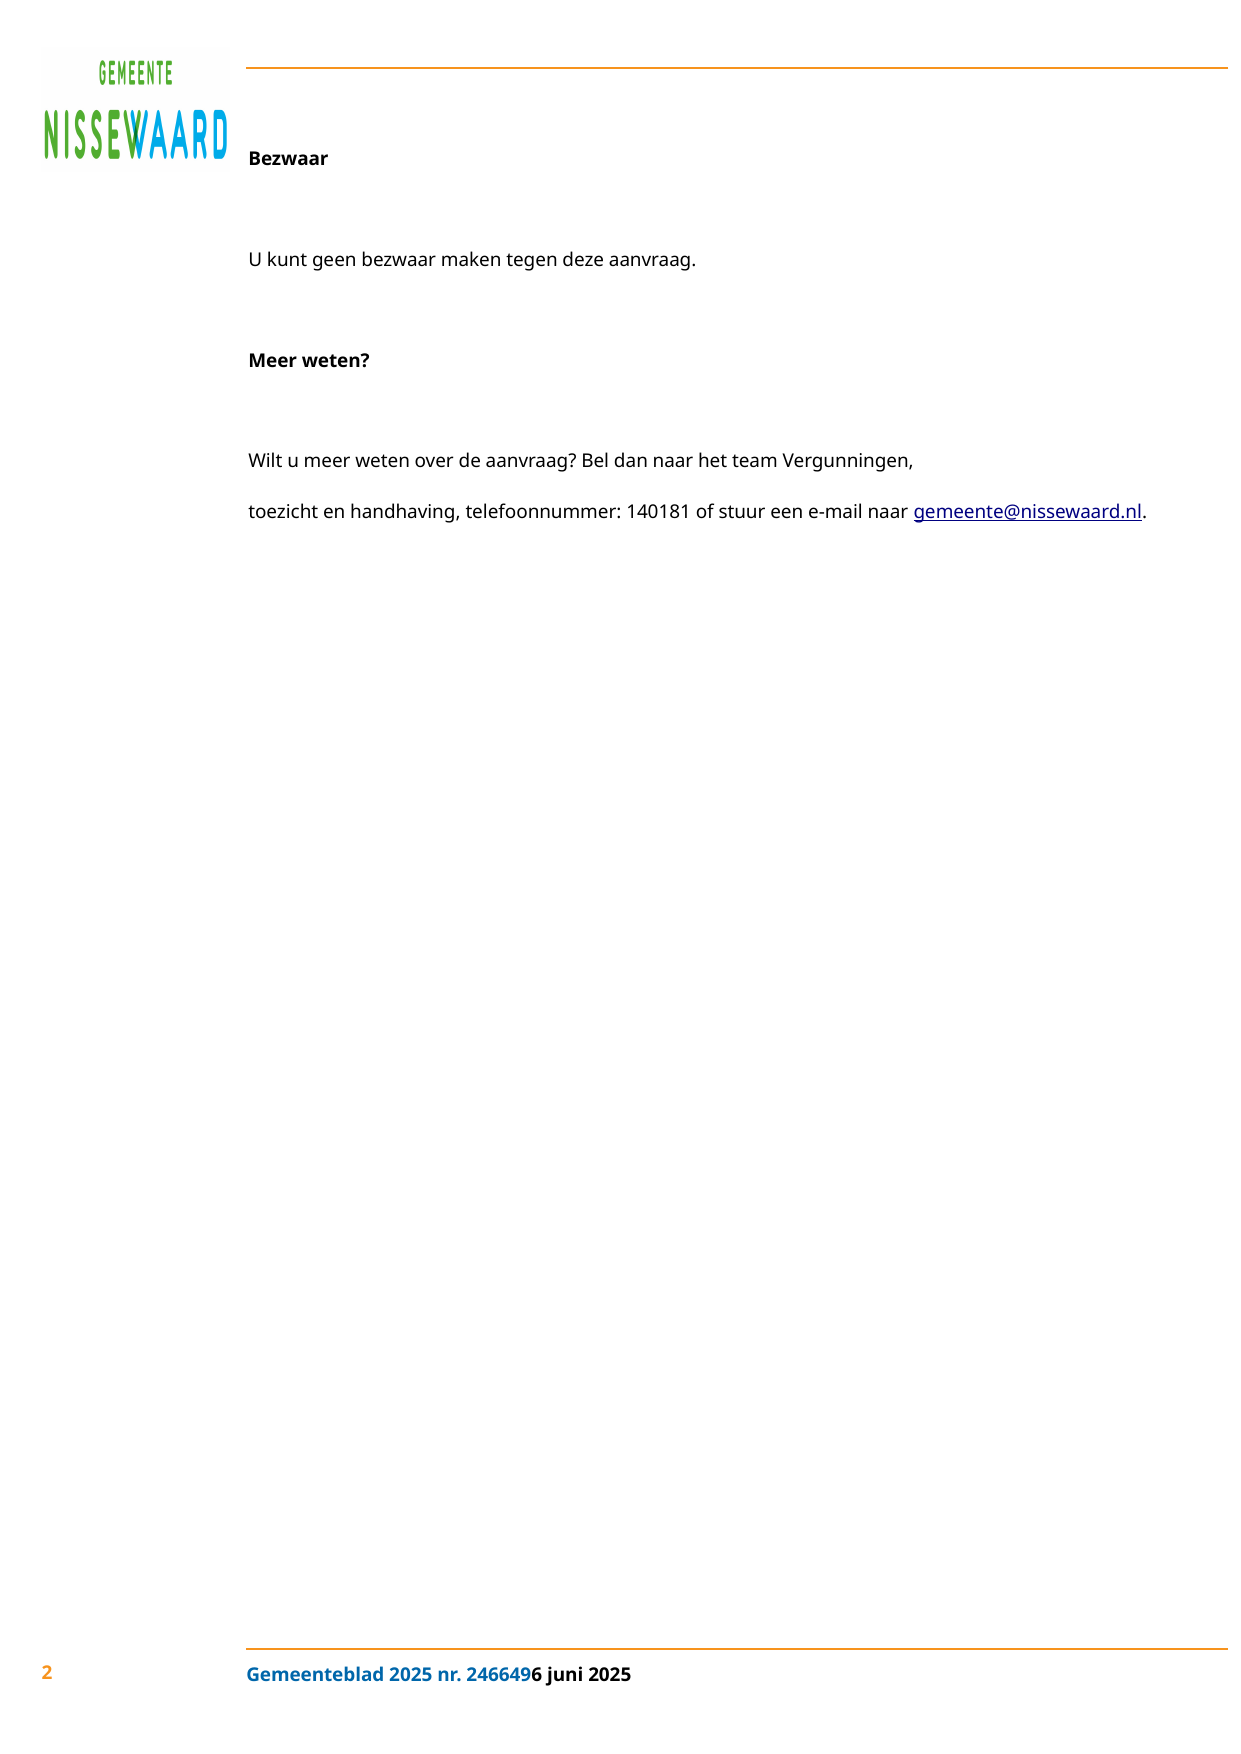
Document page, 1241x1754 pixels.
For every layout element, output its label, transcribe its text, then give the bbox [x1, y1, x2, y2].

text toezicht en handhaving, telefoonnummer: 140181 of stuur een e-mail naar gemeente@nissewaard.nl. [248, 498, 1152, 524]
picture [41, 47, 231, 172]
text Bezwaar [248, 145, 1152, 171]
text U kunt geen bezwaar maken tegen deze aanvraag. [248, 246, 1152, 272]
text Meer weten? [248, 347, 1152, 373]
text Wilt u meer weten over de aanvraag? Bel dan naar het team Vergunningen, [248, 448, 1152, 473]
